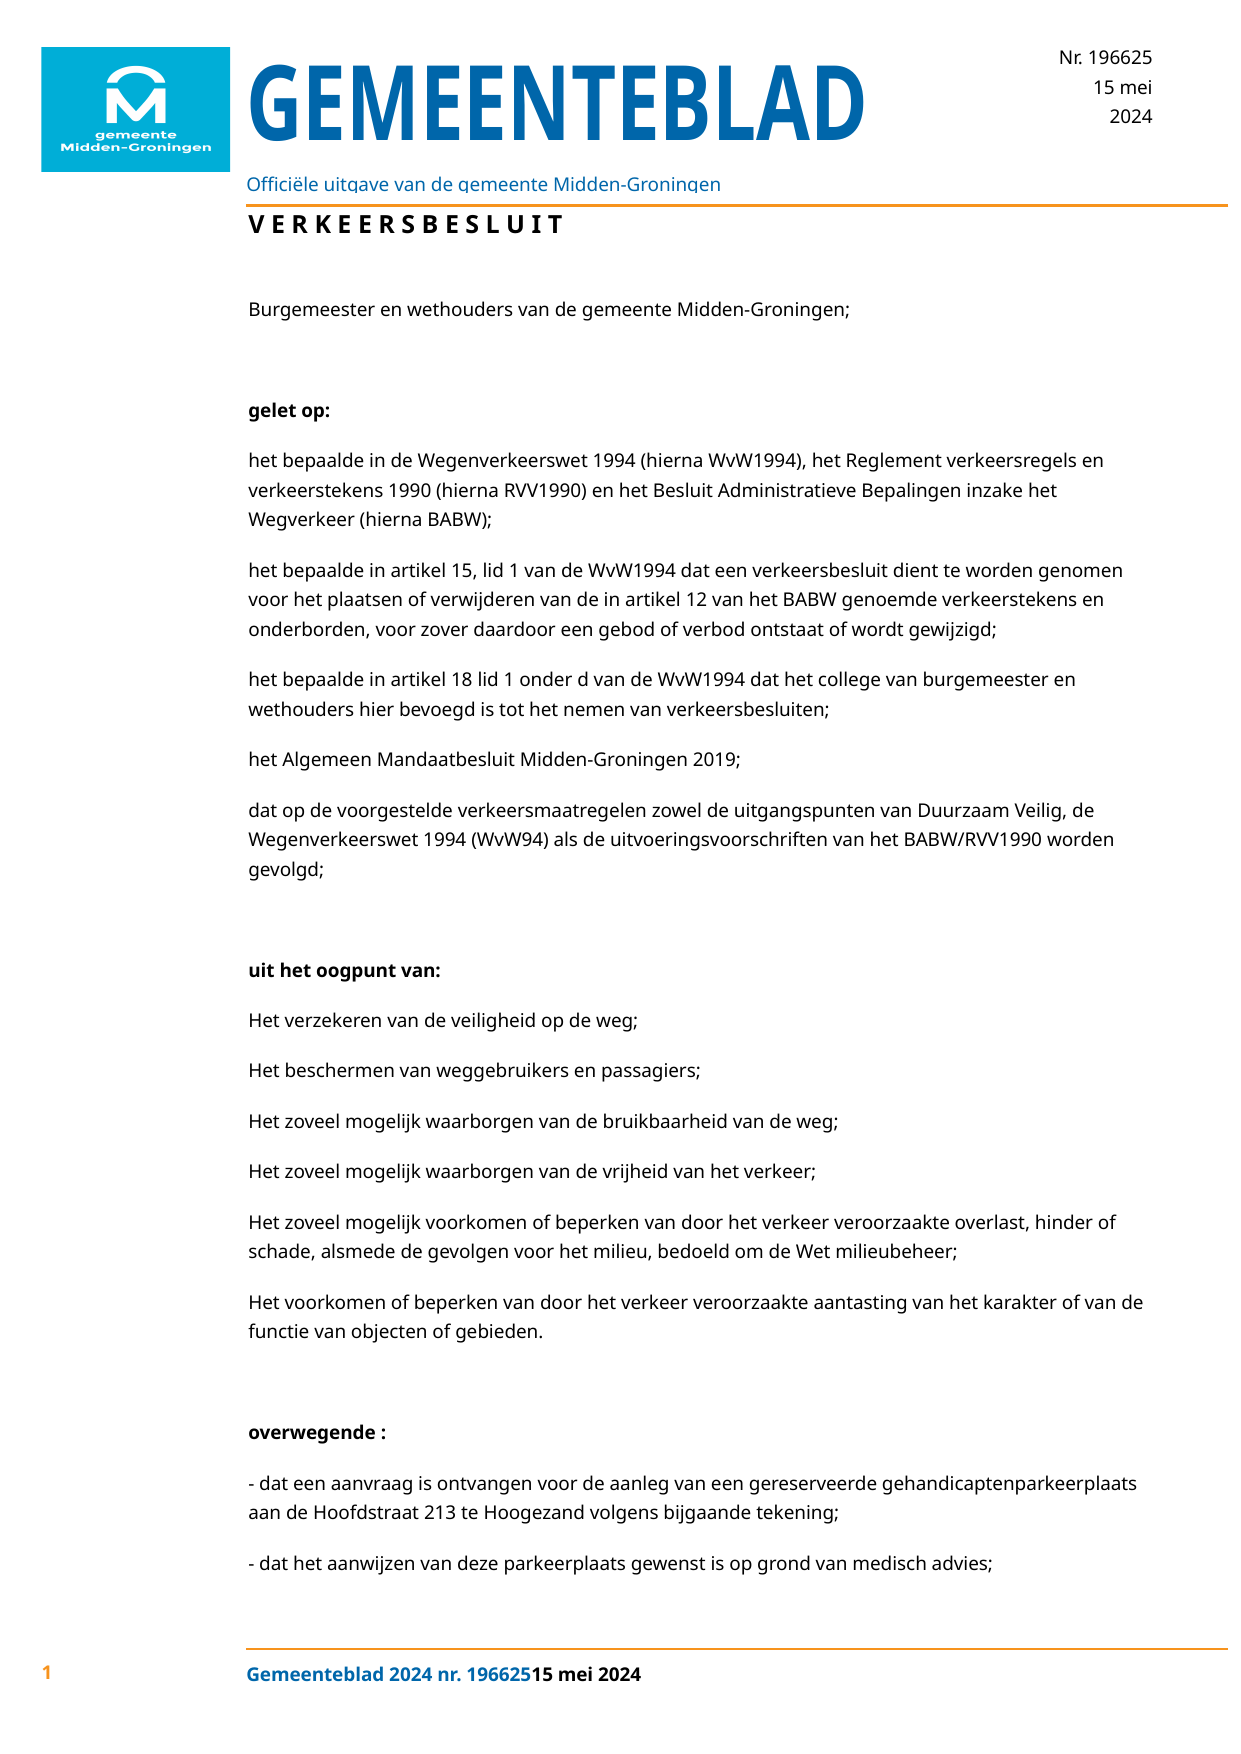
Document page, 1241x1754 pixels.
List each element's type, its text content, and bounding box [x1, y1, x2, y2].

text Het verzekeren van de veiligheid op de weg; [248, 1007, 1152, 1033]
text Het zoveel mogelijk waarborgen van de bruikbaarheid van de weg; [248, 1108, 1152, 1134]
text - dat een aanvraag is ontvangen voor de aanleg van een gereserveerde gehandicaptenparkeerplaats aan de Hoofdstraat 213 te Hoogezand volgens bijgaande tekening; [248, 1470, 1152, 1525]
picture [108, 66, 164, 82]
text overwegende : [248, 1419, 1152, 1445]
text V E R K E E R S B E S L U I T [248, 207, 1152, 241]
text het bepaalde in de Wegenverkeerswet 1994 (hierna WvW1994), het Reglement verkeersregels en verkeerstekens 1990 (hierna RVV1990) en het Besluit Administratieve Bepalingen inzake het Wegverkeer (hierna BABW); [248, 447, 1152, 532]
text het Algemeen Mandaatbesluit Midden-Groningen 2019; [248, 746, 1152, 772]
text Het zoveel mogelijk voorkomen of beperken van door het verkeer veroorzaakte overlast, hinder of schade, alsmede de gevolgen voor het milieu, bedoeld om de Wet milieubeheer; [248, 1209, 1152, 1264]
text het bepaalde in artikel 15, lid 1 van de WvW1994 dat een verkeersbesluit dient te worden genomen voor het plaatsen of verwijderen van de in artikel 12 van het BABW genoemde verkeerstekens en onderborden, voor zover daardoor een gebod of verbod ontstaat of wordt gewijzigd; [248, 557, 1152, 642]
text - dat het aanwijzen van deze parkeerplaats gewenst is op grond van medisch advies; [248, 1550, 1152, 1576]
text Het zoveel mogelijk waarborgen van de vrijheid van het verkeer; [248, 1158, 1152, 1184]
text dat op de voorgestelde verkeersmaatregelen zowel de uitgangspunten van Duurzaam Veilig, de Wegenverkeerswet 1994 (WvW94) als de uitvoeringsvoorschriften van het BABW/RVV1990 worden gevolgd; [248, 797, 1152, 882]
text uit het oogpunt van: [248, 957, 1152, 983]
text het bepaalde in artikel 18 lid 1 onder d van de WvW1994 dat het college van burgemeester en wethouders hier bevoegd is tot het nemen van verkeersbesluiten; [248, 666, 1152, 722]
text Het beschermen van weggebruikers en passagiers; [248, 1058, 1152, 1083]
picture [107, 89, 165, 122]
text gelet op: [248, 397, 1152, 423]
picture [184, 146, 190, 153]
text Burgemeester en wethouders van de gemeente Midden-Groningen; [248, 296, 1152, 322]
text Het voorkomen of beperken van door het verkeer veroorzaakte aantasting van het karakter of van de functie van objecten of gebieden. [248, 1289, 1152, 1344]
